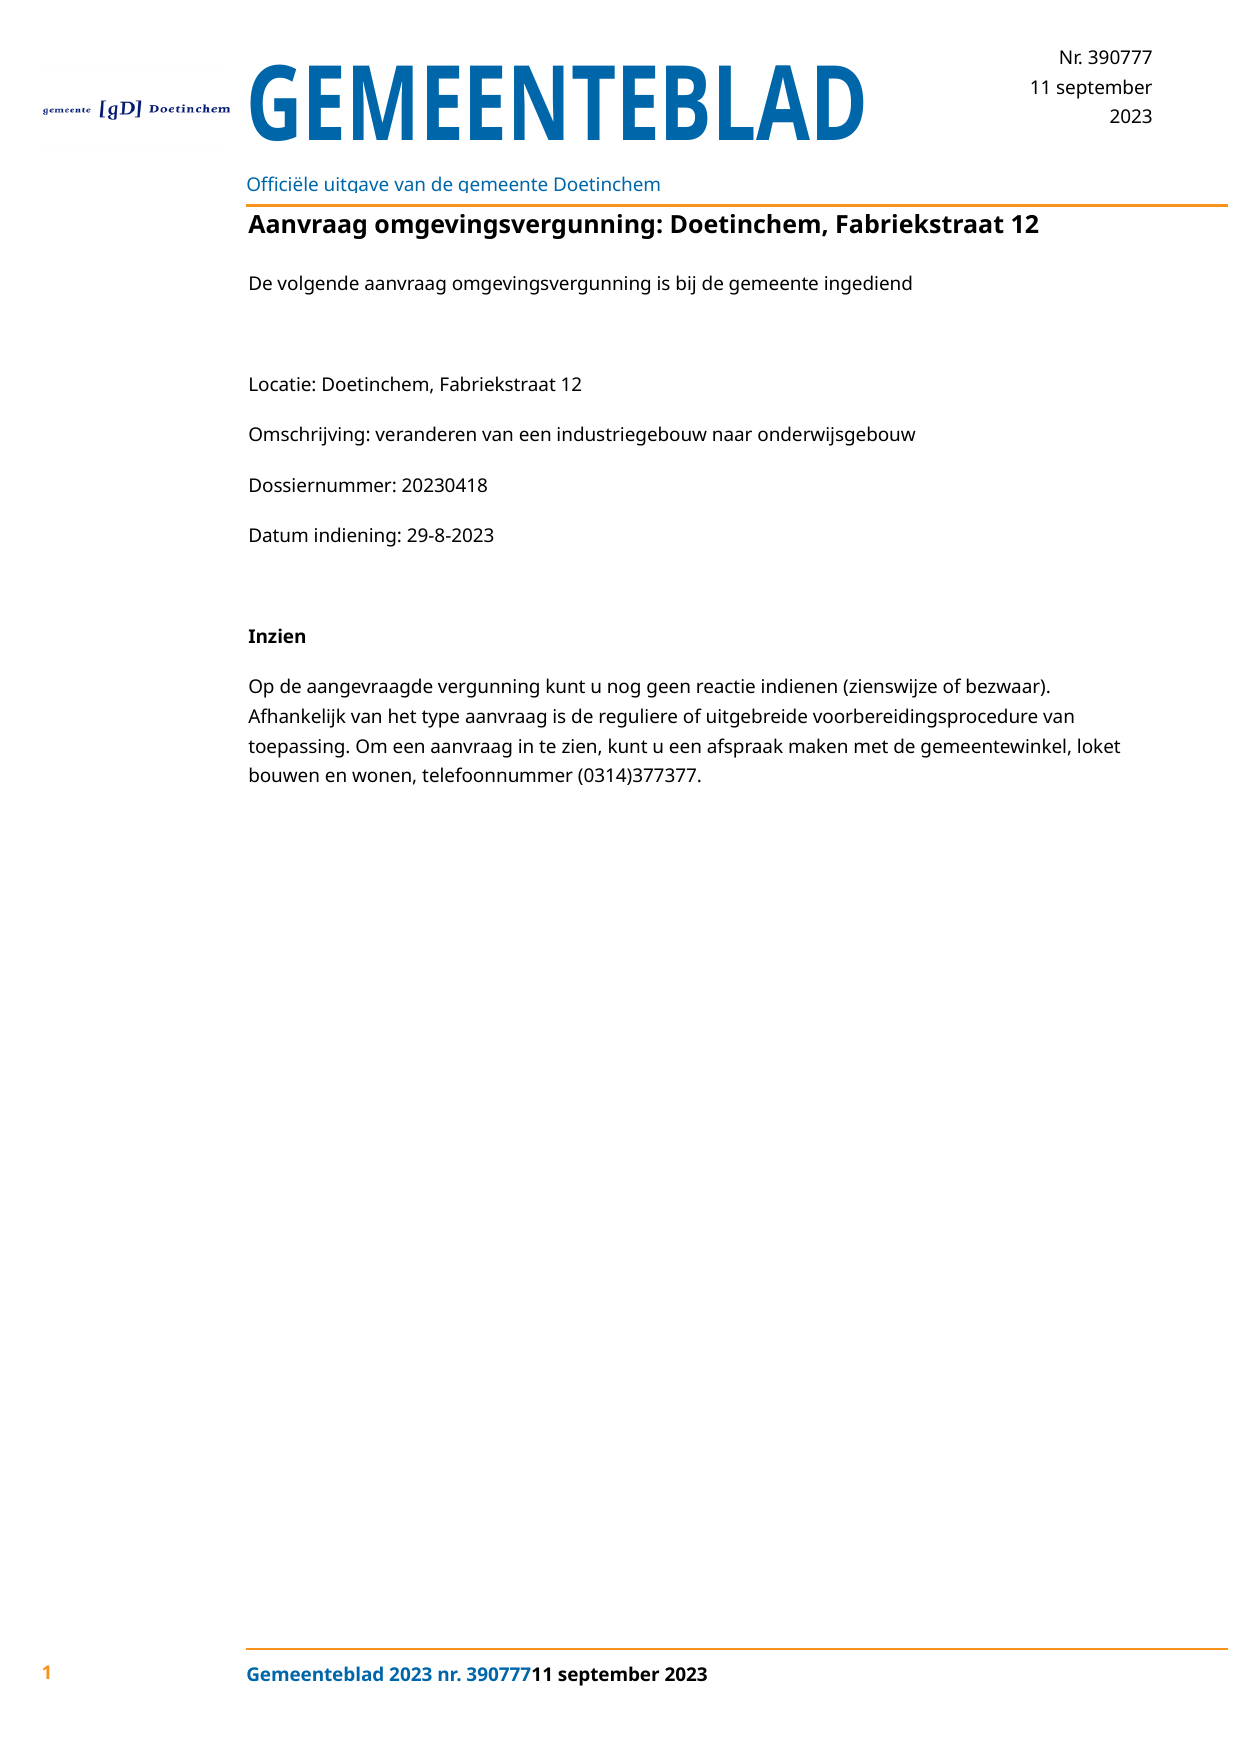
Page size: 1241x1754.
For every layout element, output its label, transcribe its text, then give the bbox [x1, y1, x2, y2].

text Op de aangevraagde vergunning kunt u nog geen reactie indienen (zienswijze of bezwaar). Afhankelijk van het type aanvraag is de reguliere of uitgebreide voorbereidingsprocedure van toepassing. Om een aanvraag in te zien, kunt u een afspraak maken met de gemeentewinkel, loket bouwen en wonen, telefoonnummer (0314)377377. [248, 674, 1152, 788]
text Inzien [248, 623, 1152, 649]
text Omschrijving: veranderen van een industriegebouw naar onderwijsgebouw [248, 422, 1152, 447]
picture [41, 47, 231, 172]
text Aanvraag omgevingsvergunning: Doetinchem, Fabriekstraat 12 [248, 207, 1152, 241]
text Datum indiening: 29-8-2023 [248, 522, 1152, 548]
text De volgende aanvraag omgevingsvergunning is bij de gemeente ingediend [248, 270, 1152, 296]
text Locatie: Doetinchem, Fabriekstraat 12 [248, 371, 1152, 397]
text Dossiernummer: 20230418 [248, 472, 1152, 498]
